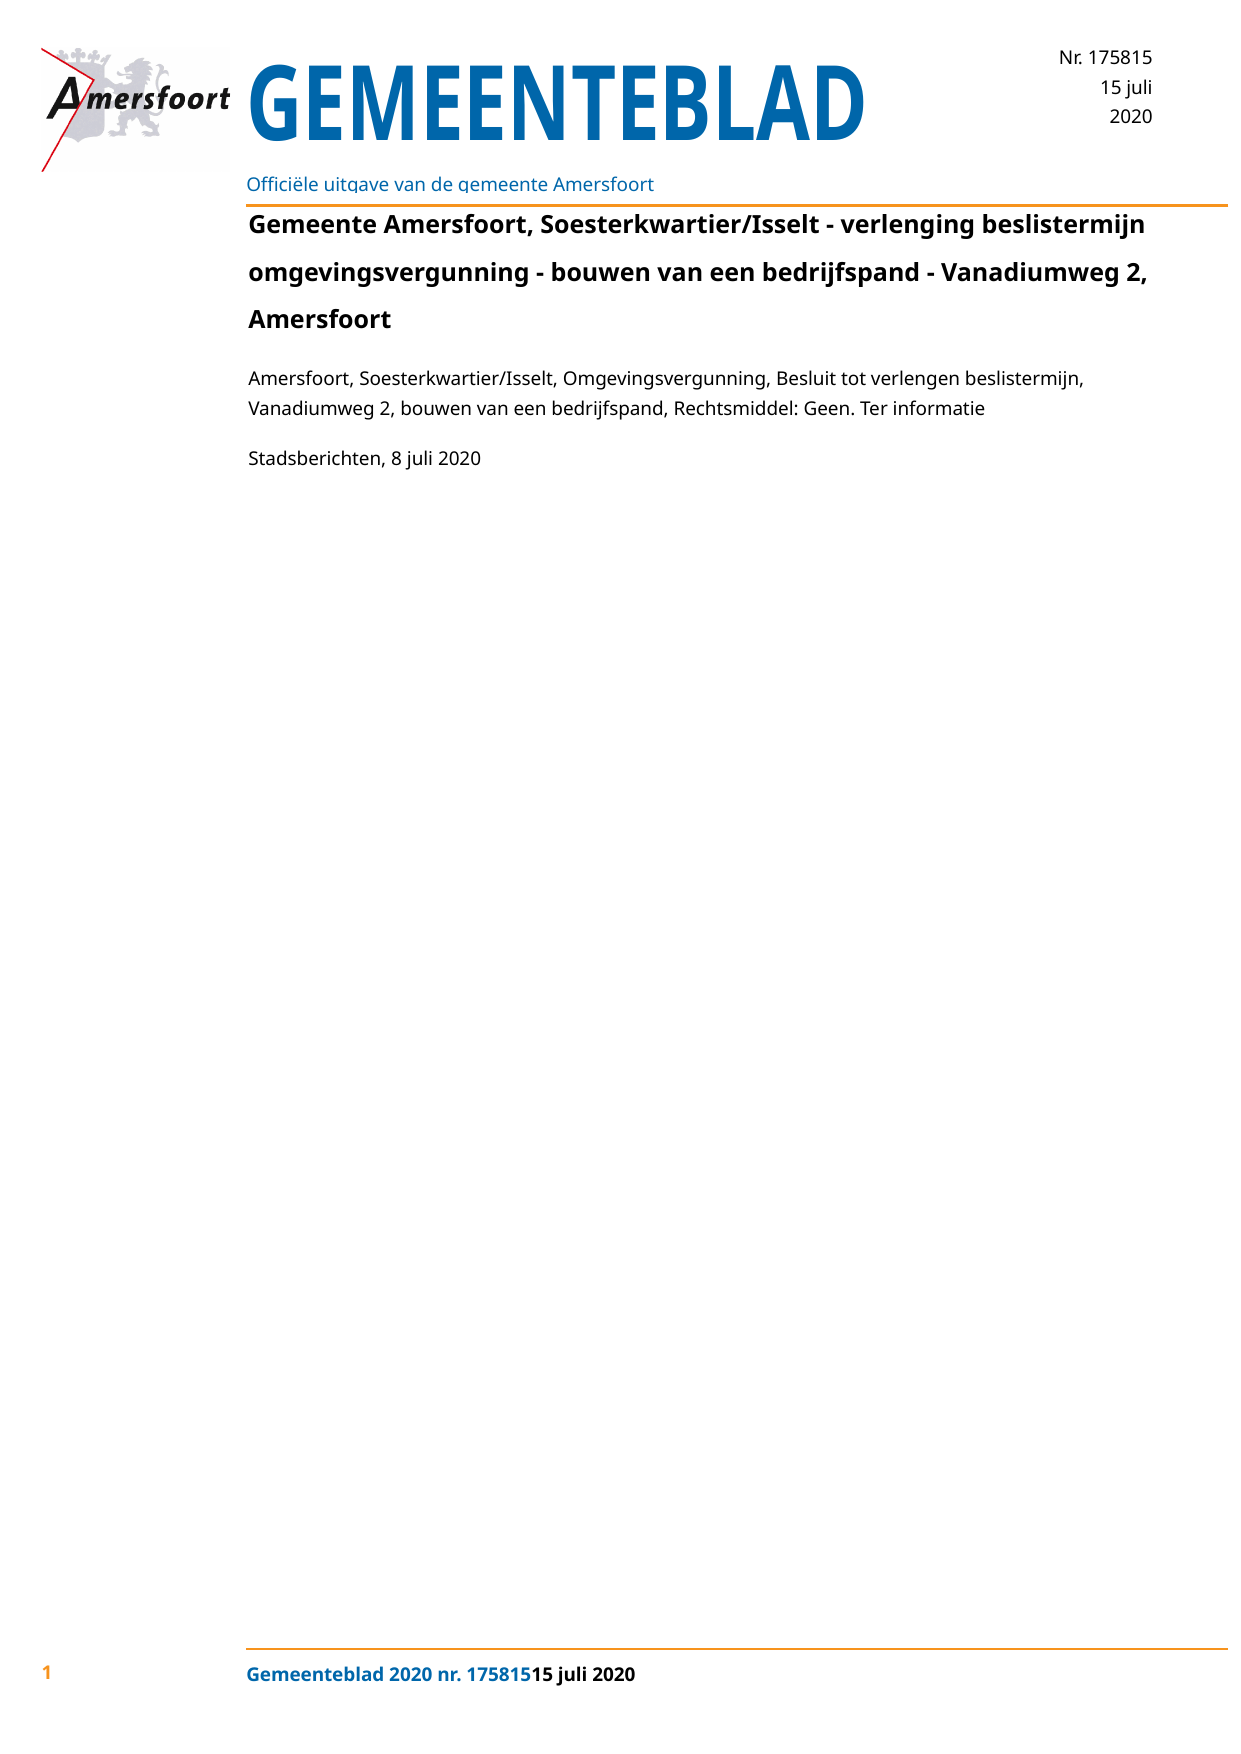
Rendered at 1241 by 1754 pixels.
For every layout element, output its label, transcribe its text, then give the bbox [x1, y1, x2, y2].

text Gemeente Amersfoort, Soesterkwartier/Isselt - verlenging beslistermijn omgevingsvergunning - bouwen van een bedrijfspand - Vanadiumweg 2, Amersfoort [248, 207, 1152, 336]
picture [41, 47, 231, 172]
text Amersfoort, Soesterkwartier/Isselt, Omgevingsvergunning, Besluit tot verlengen beslistermijn, Vanadiumweg 2, bouwen van een bedrijfspand, Rechtsmiddel: Geen. Ter informatie [248, 366, 1152, 421]
text Stadsberichten, 8 juli 2020 [248, 446, 1152, 471]
